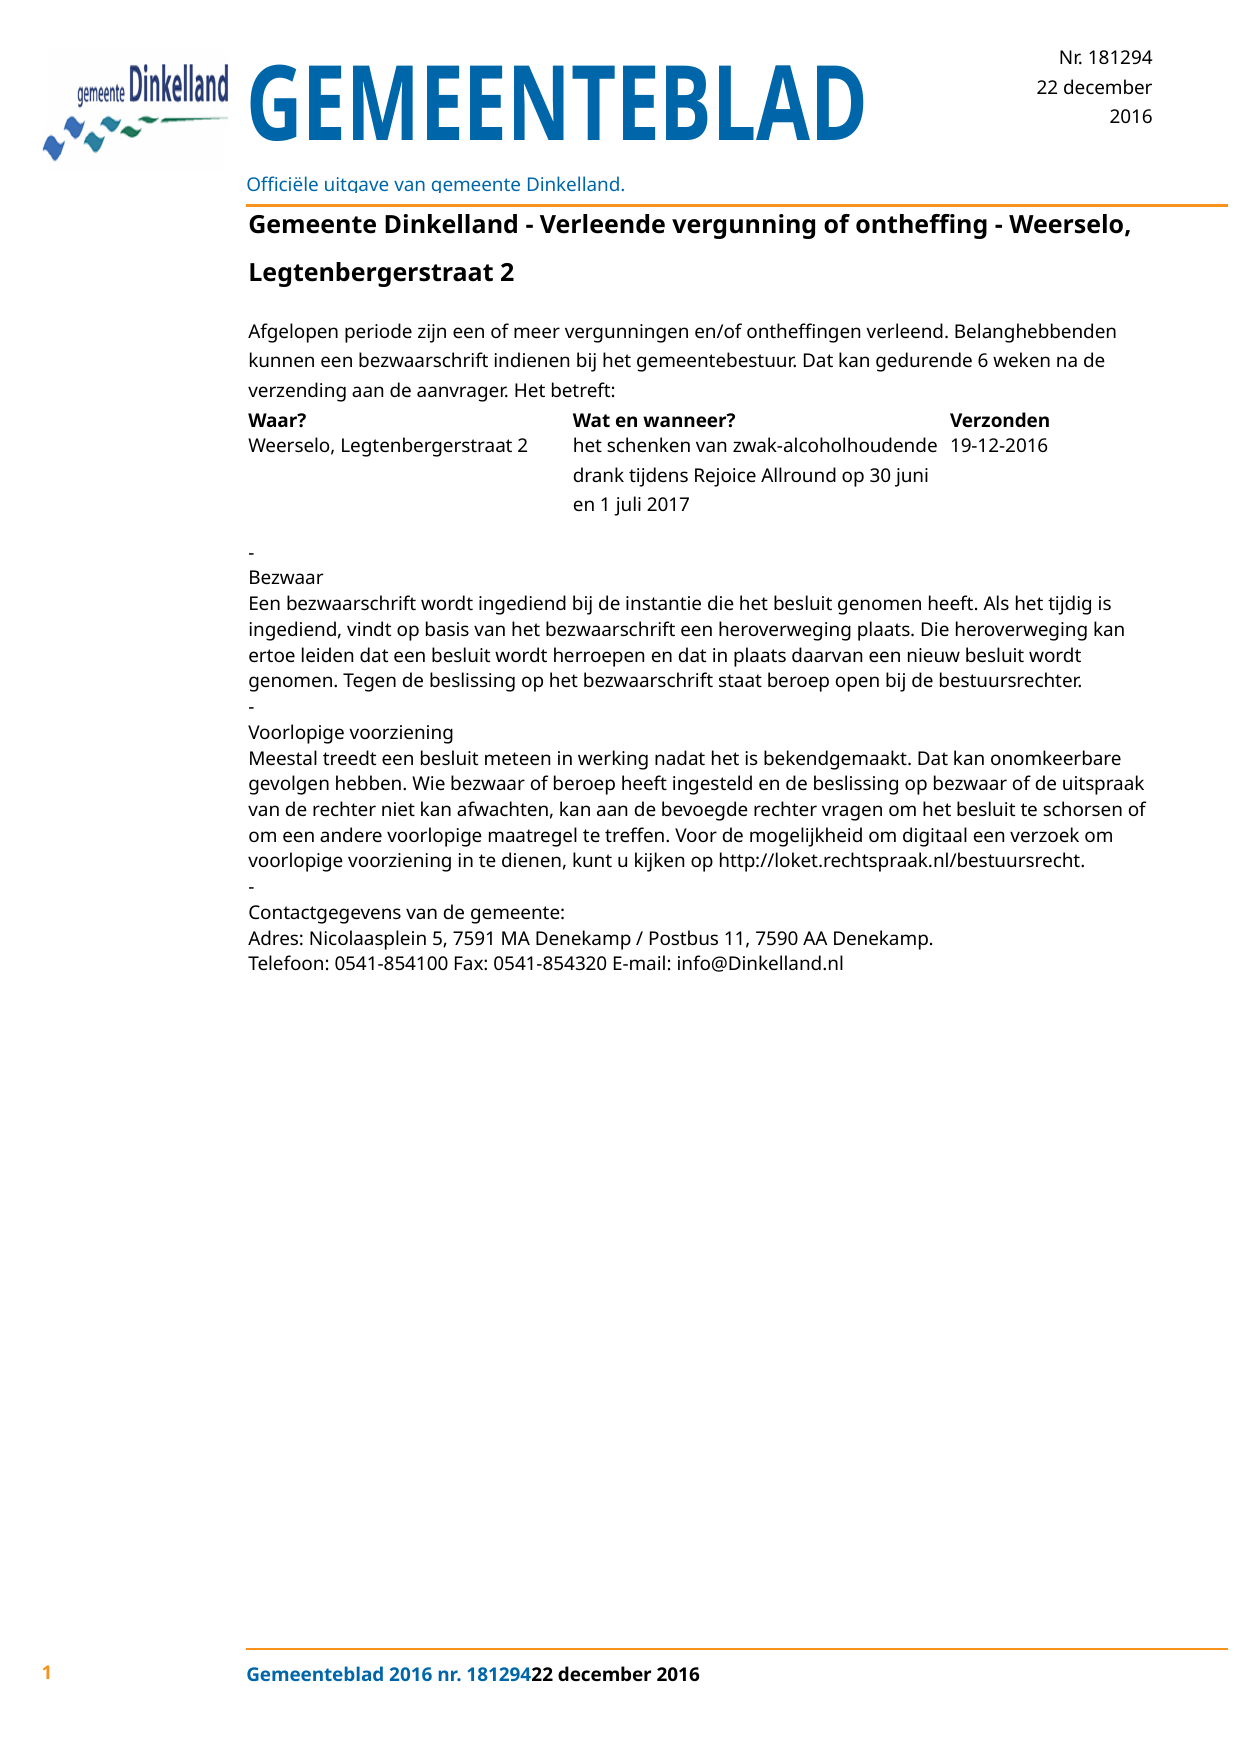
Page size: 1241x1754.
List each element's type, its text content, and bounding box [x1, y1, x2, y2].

text Contactgegevens van de gemeente: [248, 899, 1152, 925]
text Voorlopige voorziening [248, 719, 1152, 745]
text Meestal treedt een besluit meteen in werking nadat het is bekendgemaakt. Dat kan onomkeerbare gevolgen hebben. Wie bezwaar of beroep heeft ingesteld en de beslissing op bezwaar of de uitspraak van de rechter niet kan afwachten, kan aan de bevoegde rechter vragen om het besluit te schorsen of om een andere voorlopige maatregel te treffen. Voor de mogelijkheid om digitaal een verzoek om voorlopige voorziening in te dienen, kunt u kijken op http://loket.rechtspraak.nl/bestuursrecht. [248, 745, 1152, 873]
table_header Waar? [248, 407, 573, 432]
text Afgelopen periode zijn een of meer vergunningen en/of ontheffingen verleend. Belanghebbenden kunnen een bezwaarschrift indienen bij het gemeentebestuur. Dat kan gedurende 6 weken na de verzending aan de aanvrager. Het betreft: [248, 318, 1152, 403]
text Adres: Nicolaasplein 5, 7591 MA Denekamp / Postbus 11, 7590 AA Denekamp. [248, 925, 1152, 951]
text Telefoon: 0541-854100 Fax: 0541-854320 E-mail: info@Dinkelland.nl [248, 951, 1152, 976]
text - [248, 873, 1152, 899]
text - [248, 693, 1152, 719]
table_cell het schenken van zwak-alcoholhoudende drank tijdens Rejoice Allround op 30 juni en 1 juli 2017 [573, 433, 950, 517]
table_header Wat en wanneer? [573, 407, 950, 432]
table_header Verzonden [950, 407, 1152, 432]
text - [248, 539, 1152, 564]
text Gemeente Dinkelland - Verleende vergunning of ontheffing - Weerselo, Legtenbergerstraat 2 [248, 207, 1152, 288]
table_cell 19-12-2016 [950, 433, 1152, 517]
table_cell Weerselo, Legtenbergerstraat 2 [248, 433, 573, 517]
text Een bezwaarschrift wordt ingediend bij de instantie die het besluit genomen heeft. Als het tijdig is ingediend, vindt op basis van het bezwaarschrift een heroverweging plaats. Die heroverweging kan ertoe leiden dat een besluit wordt herroepen en dat in plaats daarvan een nieuw besluit wordt genomen. Tegen de beslissing op het bezwaarschrift staat beroep open bij de bestuursrechter. [248, 590, 1152, 693]
text Bezwaar [248, 564, 1152, 590]
picture [41, 47, 231, 172]
